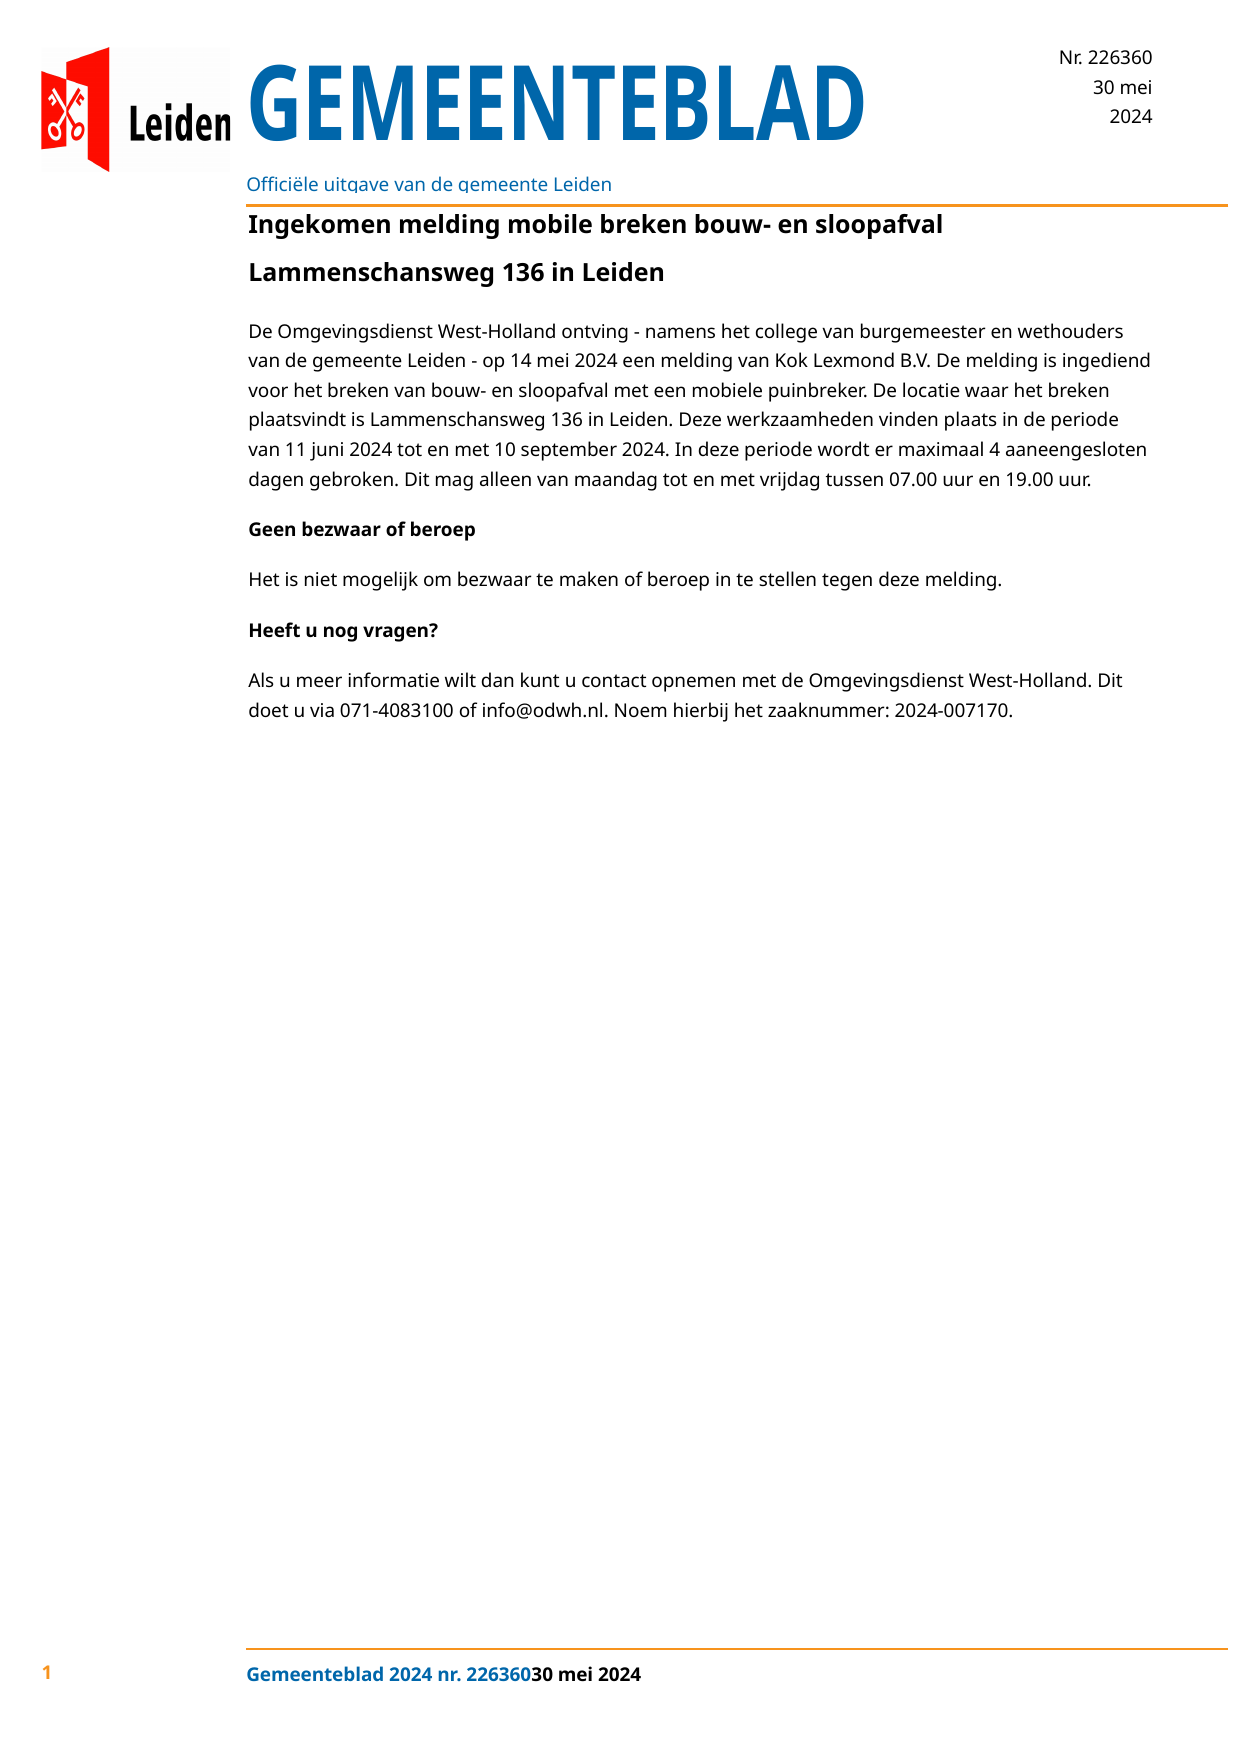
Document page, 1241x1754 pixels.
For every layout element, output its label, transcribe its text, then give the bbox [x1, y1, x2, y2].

picture [41, 47, 231, 172]
text Het is niet mogelijk om bezwaar te maken of beroep in te stellen tegen deze melding. [248, 567, 1152, 592]
text De Omgevingsdienst West-Holland ontving - namens het college van burgemeester en wethouders van de gemeente Leiden - op 14 mei 2024 een melding van Kok Lexmond B.V. De melding is ingediend voor het breken van bouw- en sloopafval met een mobiele puinbreker. De locatie waar het breken plaatsvindt is Lammenschansweg 136 in Leiden. Deze werkzaamheden vinden plaats in de periode van 11 juni 2024 tot en met 10 september 2024. In deze periode wordt er maximaal 4 aaneengesloten dagen gebroken. Dit mag alleen van maandag tot en met vrijdag tussen 07.00 uur en 19.00 uur. [248, 318, 1152, 492]
text Geen bezwaar of beroep [248, 516, 1152, 542]
text Heeft u nog vragen? [248, 617, 1152, 643]
text Ingekomen melding mobile breken bouw- en sloopafval Lammenschansweg 136 in Leiden [248, 207, 1152, 288]
text Als u meer informatie wilt dan kunt u contact opnemen met de Omgevingsdienst West-Holland. Dit doet u via 071-4083100 of info@odwh.nl. Noem hierbij het zaaknummer: 2024-007170. [248, 667, 1152, 723]
